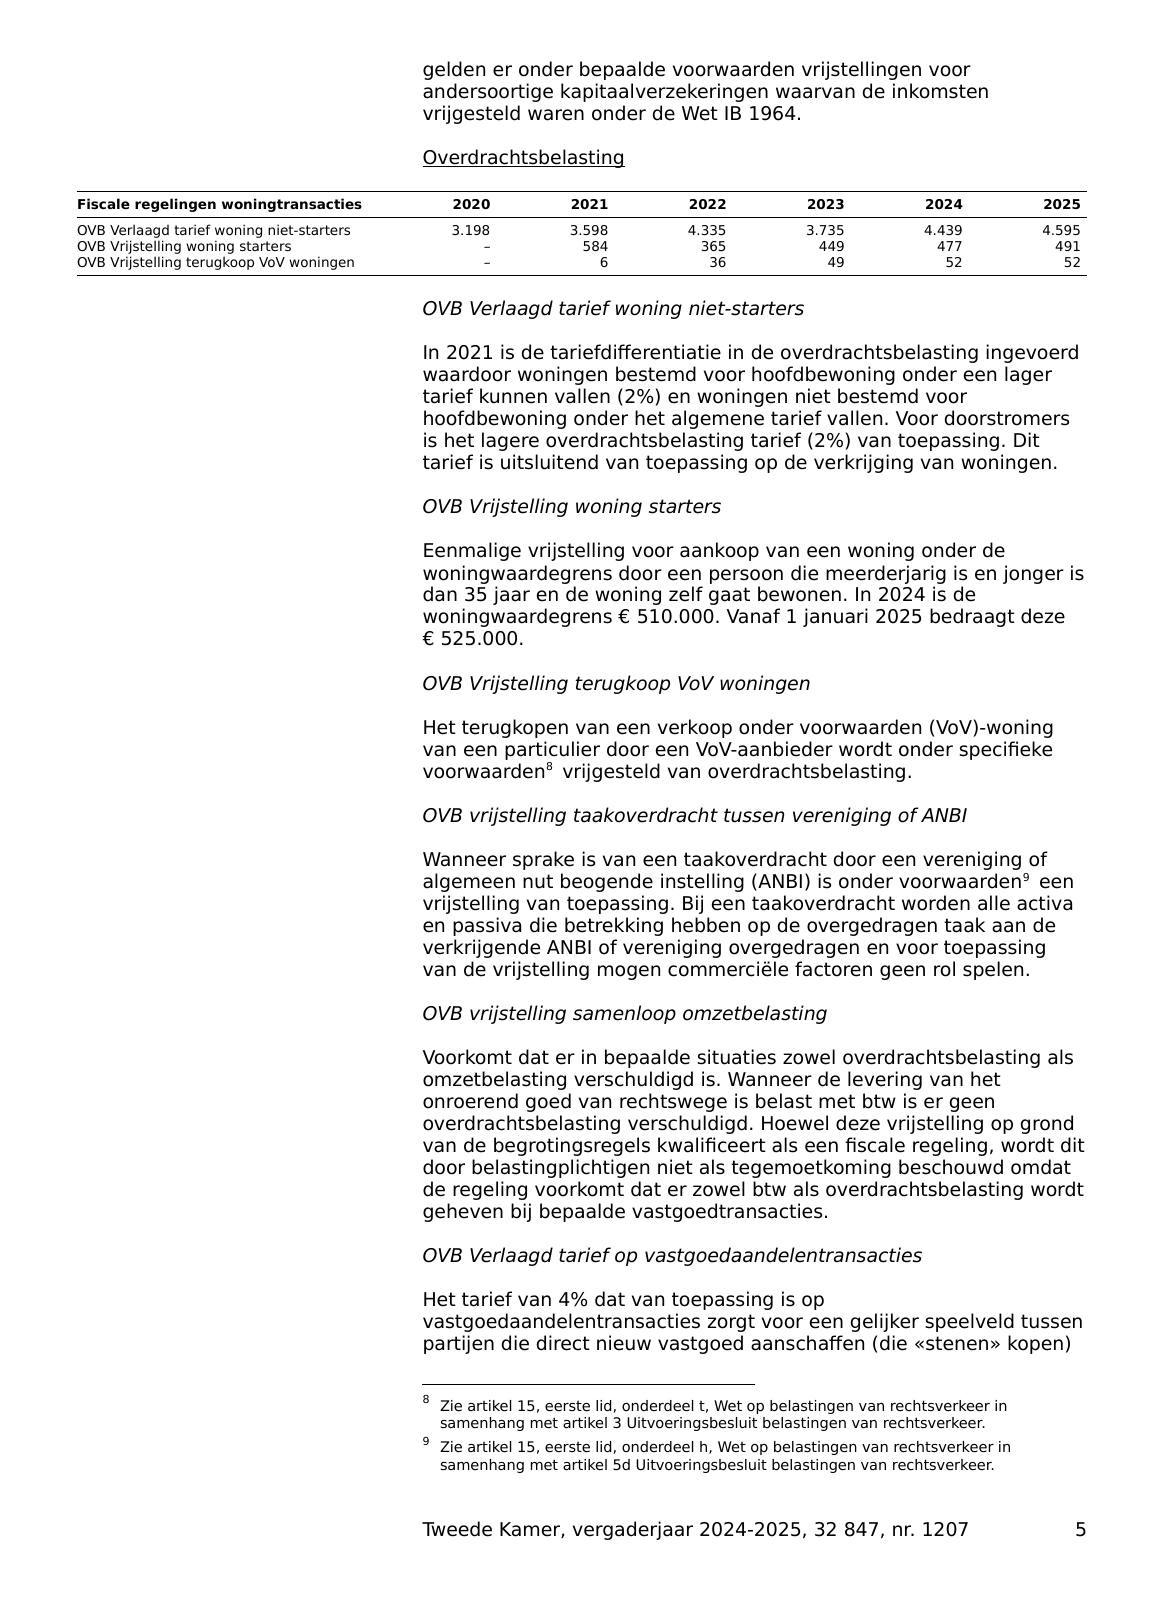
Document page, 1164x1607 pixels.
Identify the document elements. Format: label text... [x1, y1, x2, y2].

table_header 2021 [496, 192, 614, 217]
table_cell 4.439 [850, 218, 968, 239]
subtitle OVB Verlaagd tarief op vastgoedaandelentransacties [422, 1245, 1087, 1267]
table_header 2024 [850, 192, 968, 217]
table_cell 49 [732, 254, 850, 275]
table_cell 3.735 [732, 218, 850, 239]
table_header 2025 [969, 192, 1087, 217]
table_header 2022 [614, 192, 732, 217]
table_cell – [378, 239, 496, 254]
text Voorkomt dat er in bepaalde situaties zowel overdrachtsbelasting als omzetbelasting verschuldigd is. Wanneer de levering van het onroerend goed van rechtswege is belast met btw is er geen overdrachtsbelasting verschuldigd. Hoewel deze vrijstelling op grond van de begrotingsregels kwalificeert als een fiscale regeling, wordt dit door belastingplichtigen niet als tegemoetkoming beschouwd omdat de regeling voorkomt dat er zowel btw als overdrachtsbelasting wordt geheven bij bepaalde vastgoedtransacties. [422, 1047, 1087, 1223]
table_cell 6 [496, 254, 614, 275]
table_cell OVB Vrijstelling woning starters [77, 239, 378, 254]
text Het tarief van 4% dat van toepassing is op vastgoedaandelentransacties zorgt voor een gelijker speelveld tussen partijen die direct nieuw vastgoed aanschaffen (die «stenen» kopen) [422, 1289, 1087, 1355]
subtitle OVB Vrijstelling woning starters [422, 496, 1087, 518]
table_cell 4.595 [969, 218, 1087, 239]
text Zie artikel 15, eerste lid, onderdeel h, Wet op belastingen van rechtsverkeer in samenhang met artikel 5d Uitvoeringsbesluit belastingen van rechtsverkeer. [422, 1435, 1087, 1474]
table_cell OVB Verlaagd tarief woning niet-starters [77, 218, 378, 239]
table_cell 3.598 [496, 218, 614, 239]
table_cell 584 [496, 239, 614, 254]
table_header 2023 [732, 192, 850, 217]
table_cell OVB Vrijstelling terugkoop VoV woningen [77, 254, 378, 275]
text Wanneer sprake is van een taakoverdracht door een vereniging of algemeen nut beogende instelling (ANBI) is onder voorwaarden een vrijstelling van toepassing. Bij een taakoverdracht worden alle activa en passiva die betrekking hebben op de overgedragen taak aan de verkrijgende ANBI of vereniging overgedragen en voor toepassing van de vrijstelling mogen commerciële factoren geen rol spelen. [422, 849, 1087, 981]
table_cell 4.335 [614, 218, 732, 239]
text Het terugkopen van een verkoop onder voorwaarden (VoV)-woning van een particulier door een VoV-aanbieder wordt onder specifieke voorwaarden vrijgesteld van overdrachtsbelasting. [422, 717, 1087, 783]
table_cell 365 [614, 239, 732, 254]
text In 2021 is de tariefdifferentiatie in de overdrachtsbelasting ingevoerd waardoor woningen bestemd voor hoofdbewoning onder een lager tarief kunnen vallen (2%) en woningen niet bestemd voor hoofdbewoning onder het algemene tarief vallen. Voor doorstromers is het lagere overdrachtsbelasting tarief (2%) van toepassing. Dit tarief is uitsluitend van toepassing op de verkrijging van woningen. [422, 342, 1087, 474]
subtitle OVB vrijstelling taakoverdracht tussen vereniging of ANBI [422, 805, 1087, 827]
text Zie artikel 15, eerste lid, onderdeel t, Wet op belastingen van rechtsverkeer in samenhang met artikel 3 Uitvoeringsbesluit belastingen van rechtsverkeer. [422, 1393, 1087, 1432]
table_cell 449 [732, 239, 850, 254]
subtitle OVB vrijstelling samenloop omzetbelasting [422, 1003, 1087, 1025]
table_header Fiscale regelingen woningtransacties [77, 192, 378, 217]
table_cell 52 [969, 254, 1087, 275]
table_cell 491 [969, 239, 1087, 254]
table_cell 36 [614, 254, 732, 275]
subtitle OVB Verlaagd tarief woning niet-starters [422, 298, 1087, 320]
table_cell – [378, 254, 496, 275]
text Eenmalige vrijstelling voor aankoop van een woning onder de woningwaardegrens door een persoon die meerderjarig is en jonger is dan 35 jaar en de woning zelf gaat bewonen. In 2024 is de woningwaardegrens € 510.000. Vanaf 1 januari 2025 bedraagt deze € 525.000. [422, 540, 1087, 650]
table_cell 3.198 [378, 218, 496, 239]
table_header 2020 [378, 192, 496, 217]
subtitle OVB Vrijstelling terugkoop VoV woningen [422, 672, 1087, 694]
table_cell 52 [850, 254, 968, 275]
subtitle Overdrachtsbelasting [422, 147, 1087, 169]
table_cell 477 [850, 239, 968, 254]
text gelden er onder bepaalde voorwaarden vrijstellingen voor andersoortige kapitaalverzekeringen waarvan de inkomsten vrijgesteld waren onder de Wet IB 1964. [422, 59, 1087, 125]
